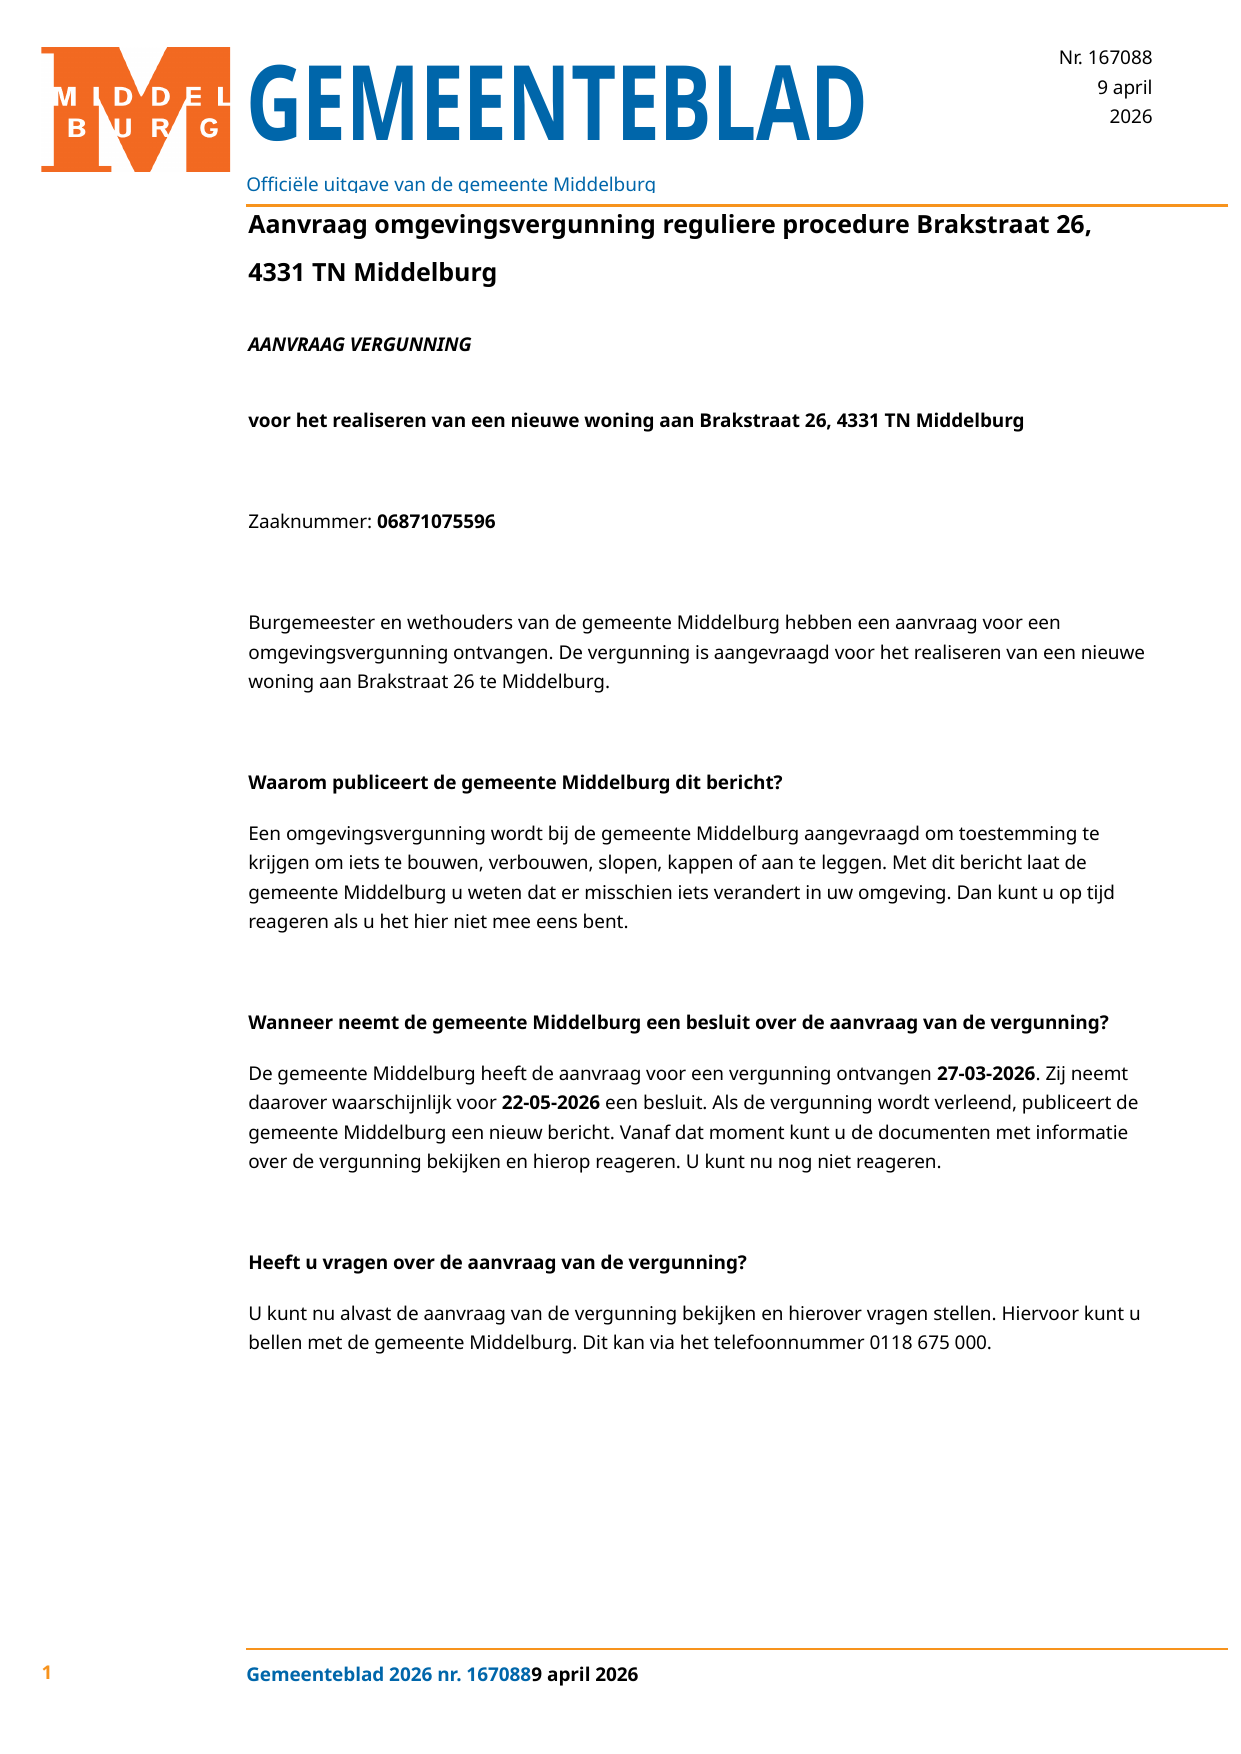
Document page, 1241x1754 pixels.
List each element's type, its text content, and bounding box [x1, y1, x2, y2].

text Waarom publiceert de gemeente Middelburg dit bericht? [248, 769, 1152, 795]
text Heeft u vragen over de aanvraag van de vergunning? [248, 1249, 1152, 1275]
text De gemeente Middelburg heeft de aanvraag voor een vergunning ontvangen 27-03-2026. Zij neemt daarover waarschijnlijk voor 22-05-2026 een besluit. Als de vergunning wordt verleend, publiceert de gemeente Middelburg een nieuw bericht. Vanaf dat moment kunt u de documenten met informatie over de vergunning bekijken en hierop reageren. U kunt nu nog niet reageren. [248, 1060, 1152, 1174]
text Een omgevingsvergunning wordt bij de gemeente Middelburg aangevraagd om toestemming te krijgen om iets te bouwen, verbouwen, slopen, kappen of aan te leggen. Met dit bericht laat de gemeente Middelburg u weten dat er misschien iets verandert in uw omgeving. Dan kunt u op tijd reageren als u het hier niet mee eens bent. [248, 820, 1152, 934]
text voor het realiseren van een nieuwe woning aan Brakstraat 26, 4331 TN Middelburg [248, 408, 1152, 433]
text Wanneer neemt de gemeente Middelburg een besluit over de aanvraag van de vergunning? [248, 1009, 1152, 1035]
text Zaaknummer: 06871075596 [248, 508, 1152, 534]
text Burgemeester en wethouders van de gemeente Middelburg hebben een aanvraag voor een omgevingsvergunning ontvangen. De vergunning is aangevraagd voor het realiseren van een nieuwe woning aan Brakstraat 26 te Middelburg. [248, 609, 1152, 694]
picture [41, 47, 231, 172]
text AANVRAAG VERGUNNING [248, 331, 1152, 357]
text U kunt nu alvast de aanvraag van de vergunning bekijken en hierover vragen stellen. Hiervoor kunt u bellen met de gemeente Middelburg. Dit kan via het telefoonnummer 0118 675 000. [248, 1300, 1152, 1355]
text Aanvraag omgevingsvergunning reguliere procedure Brakstraat 26, 4331 TN Middelburg [248, 207, 1152, 288]
